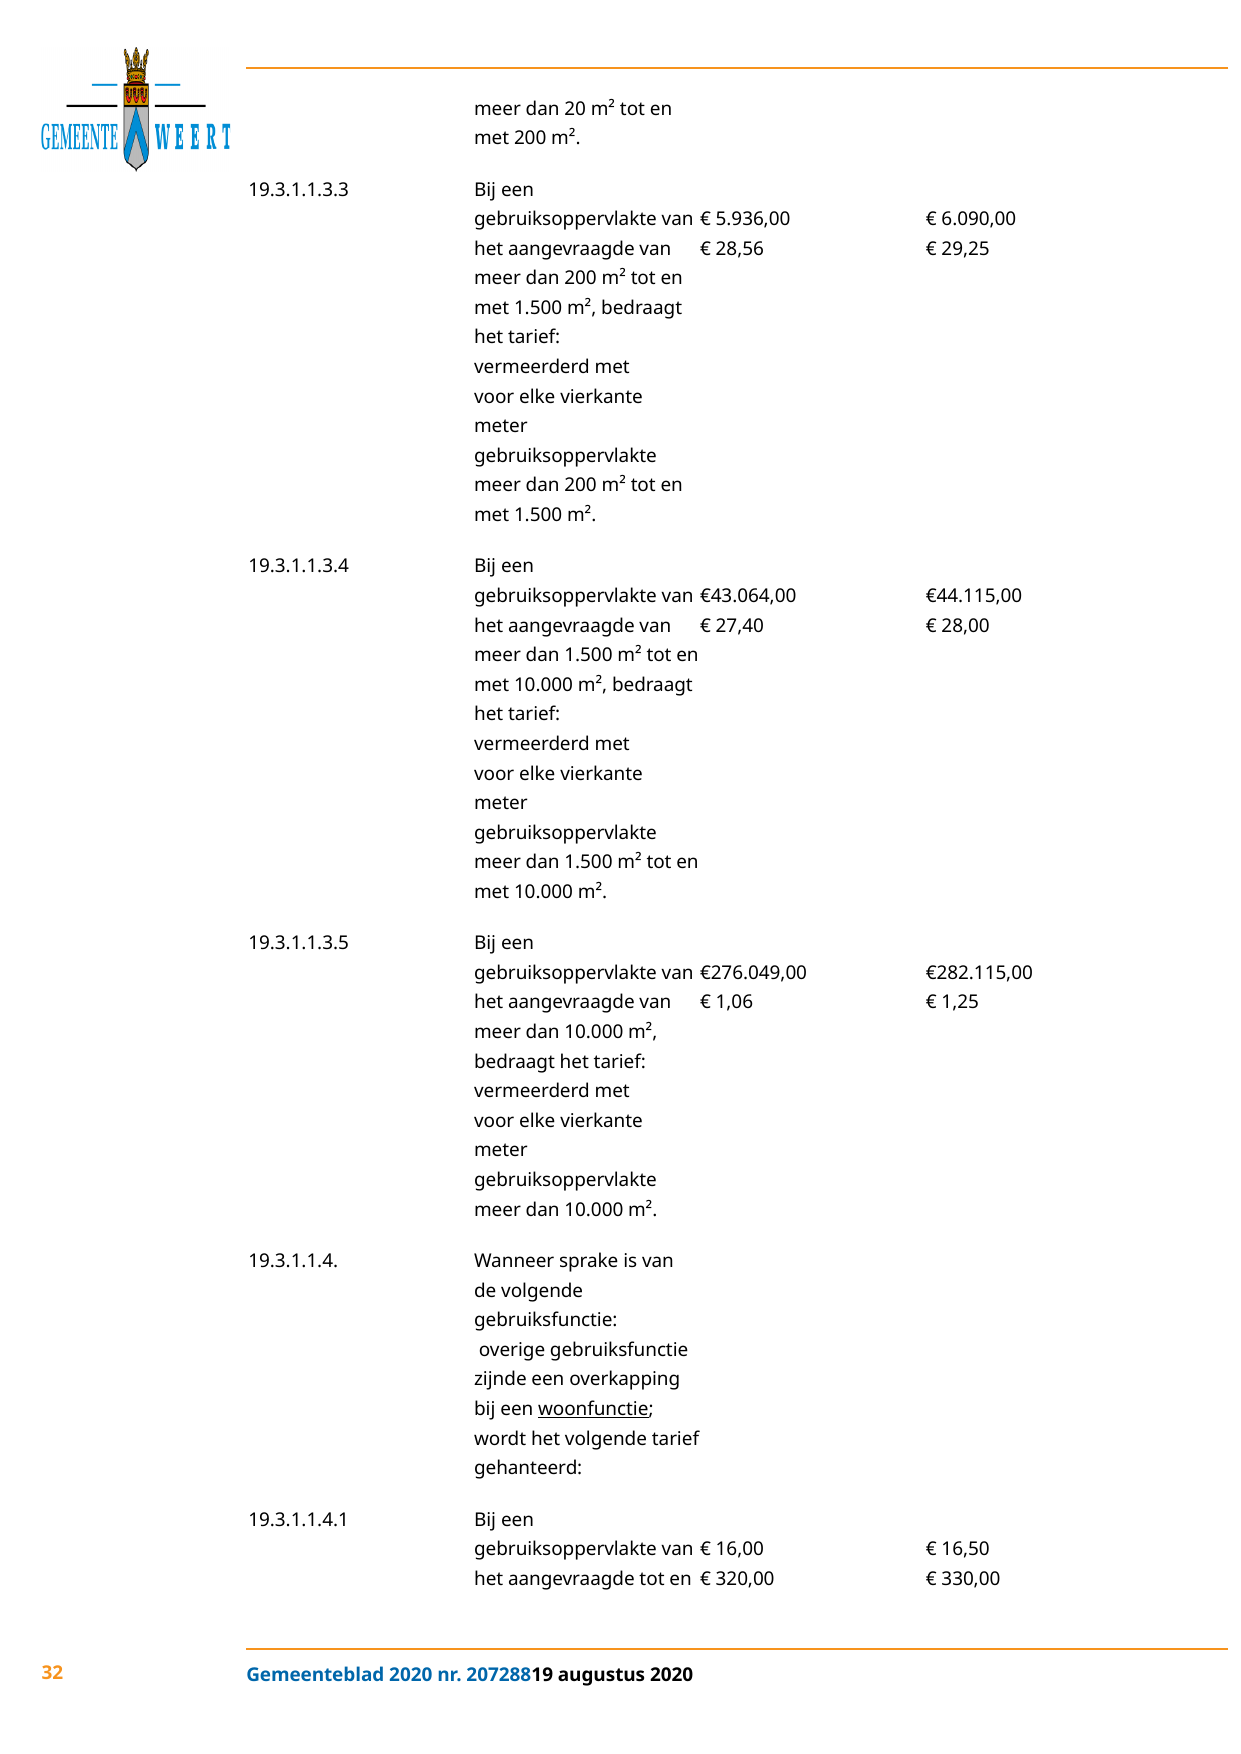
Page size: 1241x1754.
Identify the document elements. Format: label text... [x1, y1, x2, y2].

table_cell [926, 527, 1152, 553]
table_cell [248, 1480, 474, 1506]
table_cell 19.3.1.1.4. [248, 1247, 474, 1480]
table_cell Wanneer sprake is van de volgende gebruiksfunctie: ­ overige gebruiksfunctie zijnde een overkapping bij een woonfunctie; wordt het volgende tarief gehanteerd: [474, 1247, 700, 1480]
table_cell € 6.090,00 € 29,25 [926, 176, 1152, 527]
table_cell € 16,50 € 330,00 [926, 1506, 1152, 1591]
table_cell [700, 1480, 926, 1506]
table_cell 19.3.1.1.3.3 [248, 176, 474, 527]
table_cell €276.049,00 € 1,06 [700, 930, 926, 1222]
table_cell € 5.936,00 € 28,56 [700, 176, 926, 527]
table_cell [474, 150, 700, 176]
table_cell [700, 904, 926, 929]
table_cell €43.064,00 € 27,40 [700, 553, 926, 904]
table_cell [926, 1247, 1152, 1480]
table_cell €44.115,00 € 28,00 [926, 553, 1152, 904]
table_cell 19.3.1.1.3.5 [248, 930, 474, 1222]
table_cell 19.3.1.1.3.4 [248, 553, 474, 904]
table_cell [248, 904, 474, 929]
table_cell [474, 1480, 700, 1506]
table_cell [926, 150, 1152, 176]
table_cell [248, 95, 474, 150]
table_cell € 16,00 € 320,00 [700, 1506, 926, 1591]
table_cell [700, 1222, 926, 1247]
table_cell [248, 1222, 474, 1247]
table_cell 19.3.1.1.4.1 [248, 1506, 474, 1591]
table_cell [926, 904, 1152, 929]
table_cell Bij een gebruiksoppervlakte van het aangevraagde tot en [474, 1506, 700, 1591]
table_cell [926, 1222, 1152, 1247]
table_cell [248, 150, 474, 176]
table_cell [474, 904, 700, 929]
table_cell [700, 527, 926, 553]
table_cell Bij een gebruiksoppervlakte van het aangevraagde van meer dan 1.500 m² tot en met 10.000 m², bedraagt het tarief: vermeerderd met voor elke vierkante meter gebruiksoppervlakte meer dan 1.500 m² tot en met 10.000 m². [474, 553, 700, 904]
table_cell meer dan 20 m² tot en met 200 m². [474, 95, 700, 150]
picture [41, 47, 231, 172]
table_cell [926, 1480, 1152, 1506]
table_cell [474, 1222, 700, 1247]
table_cell €282.115,00 € 1,25 [926, 930, 1152, 1222]
table_cell Bij een gebruiksoppervlakte van het aangevraagde van meer dan 200 m² tot en met 1.500 m², bedraagt het tarief: vermeerderd met voor elke vierkante meter gebruiksoppervlakte meer dan 200 m² tot en met 1.500 m². [474, 176, 700, 527]
table_cell [926, 95, 1152, 150]
table_cell [700, 150, 926, 176]
table_cell [248, 527, 474, 553]
table_cell [700, 95, 926, 150]
table_cell [700, 1247, 926, 1480]
table_cell [474, 527, 700, 553]
table_cell Bij een gebruiksoppervlakte van het aangevraagde van meer dan 10.000 m², bedraagt het tarief: vermeerderd met voor elke vierkante meter gebruiksoppervlakte meer dan 10.000 m². [474, 930, 700, 1222]
